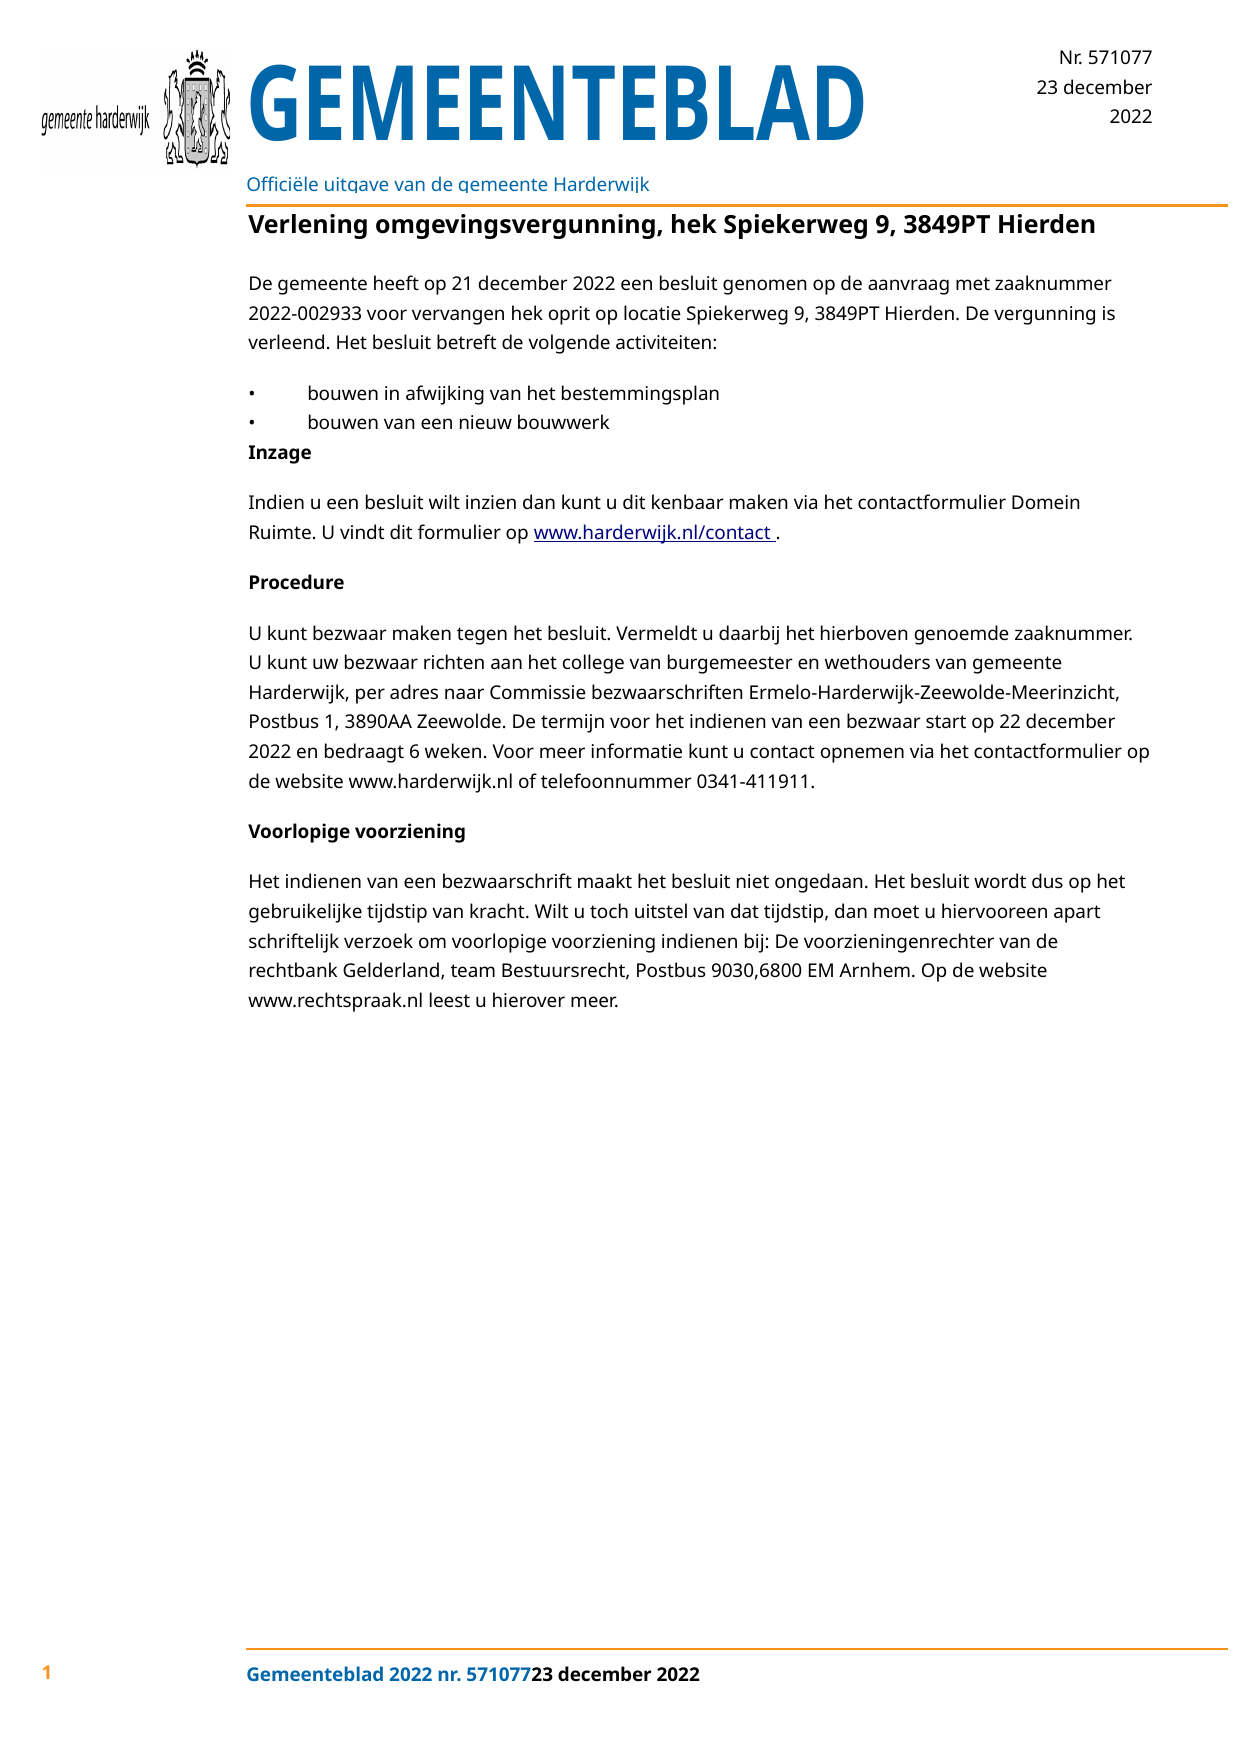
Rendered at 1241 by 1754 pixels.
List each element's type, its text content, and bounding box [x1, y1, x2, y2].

text U kunt bezwaar maken tegen het besluit. Vermeldt u daarbij het hierboven genoemde zaaknummer. U kunt uw bezwaar richten aan het college van burgemeester en wethouders van gemeente Harderwijk, per adres naar Commissie bezwaarschriften Ermelo-Harderwijk-Zeewolde-Meerinzicht, Postbus 1, 3890AA Zeewolde. De termijn voor het indienen van een bezwaar start op 22 december 2022 en bedraagt 6 weken. Voor meer informatie kunt u contact opnemen via het contactformulier op de website www.harderwijk.nl of telefoonnummer 0341-411911. [248, 620, 1152, 793]
text Voorlopige voorziening [248, 818, 1152, 844]
text Procedure [248, 569, 1152, 595]
list bouwen van een nieuw bouwwerk [248, 409, 1152, 435]
text Verlening omgevingsvergunning, hek Spiekerweg 9, 3849PT Hierden [248, 207, 1152, 241]
picture [41, 47, 231, 172]
text Indien u een besluit wilt inzien dan kunt u dit kenbaar maken via het contactformulier Domein Ruimte. U vindt dit formulier op www.harderwijk.nl/contact . [248, 489, 1152, 545]
text Het indienen van een bezwaarschrift maakt het besluit niet ongedaan. Het besluit wordt dus op het gebruikelijke tijdstip van kracht. Wilt u toch uitstel van dat tijdstip, dan moet u hiervooreen apart schriftelijk verzoek om voorlopige voorziening indienen bij: De voorzieningenrechter van de rechtbank Gelderland, team Bestuursrecht, Postbus 9030,6800 EM Arnhem. Op de website www.rechtspraak.nl leest u hierover meer. [248, 869, 1152, 1013]
text Inzage [248, 439, 1152, 465]
list bouwen in afwijking van het bestemmingsplan [248, 380, 1152, 406]
text De gemeente heeft op 21 december 2022 een besluit genomen op de aanvraag met zaaknummer 2022-002933 voor vervangen hek oprit op locatie Spiekerweg 9, 3849PT Hierden. De vergunning is verleend. Het besluit betreft de volgende activiteiten: [248, 270, 1152, 355]
